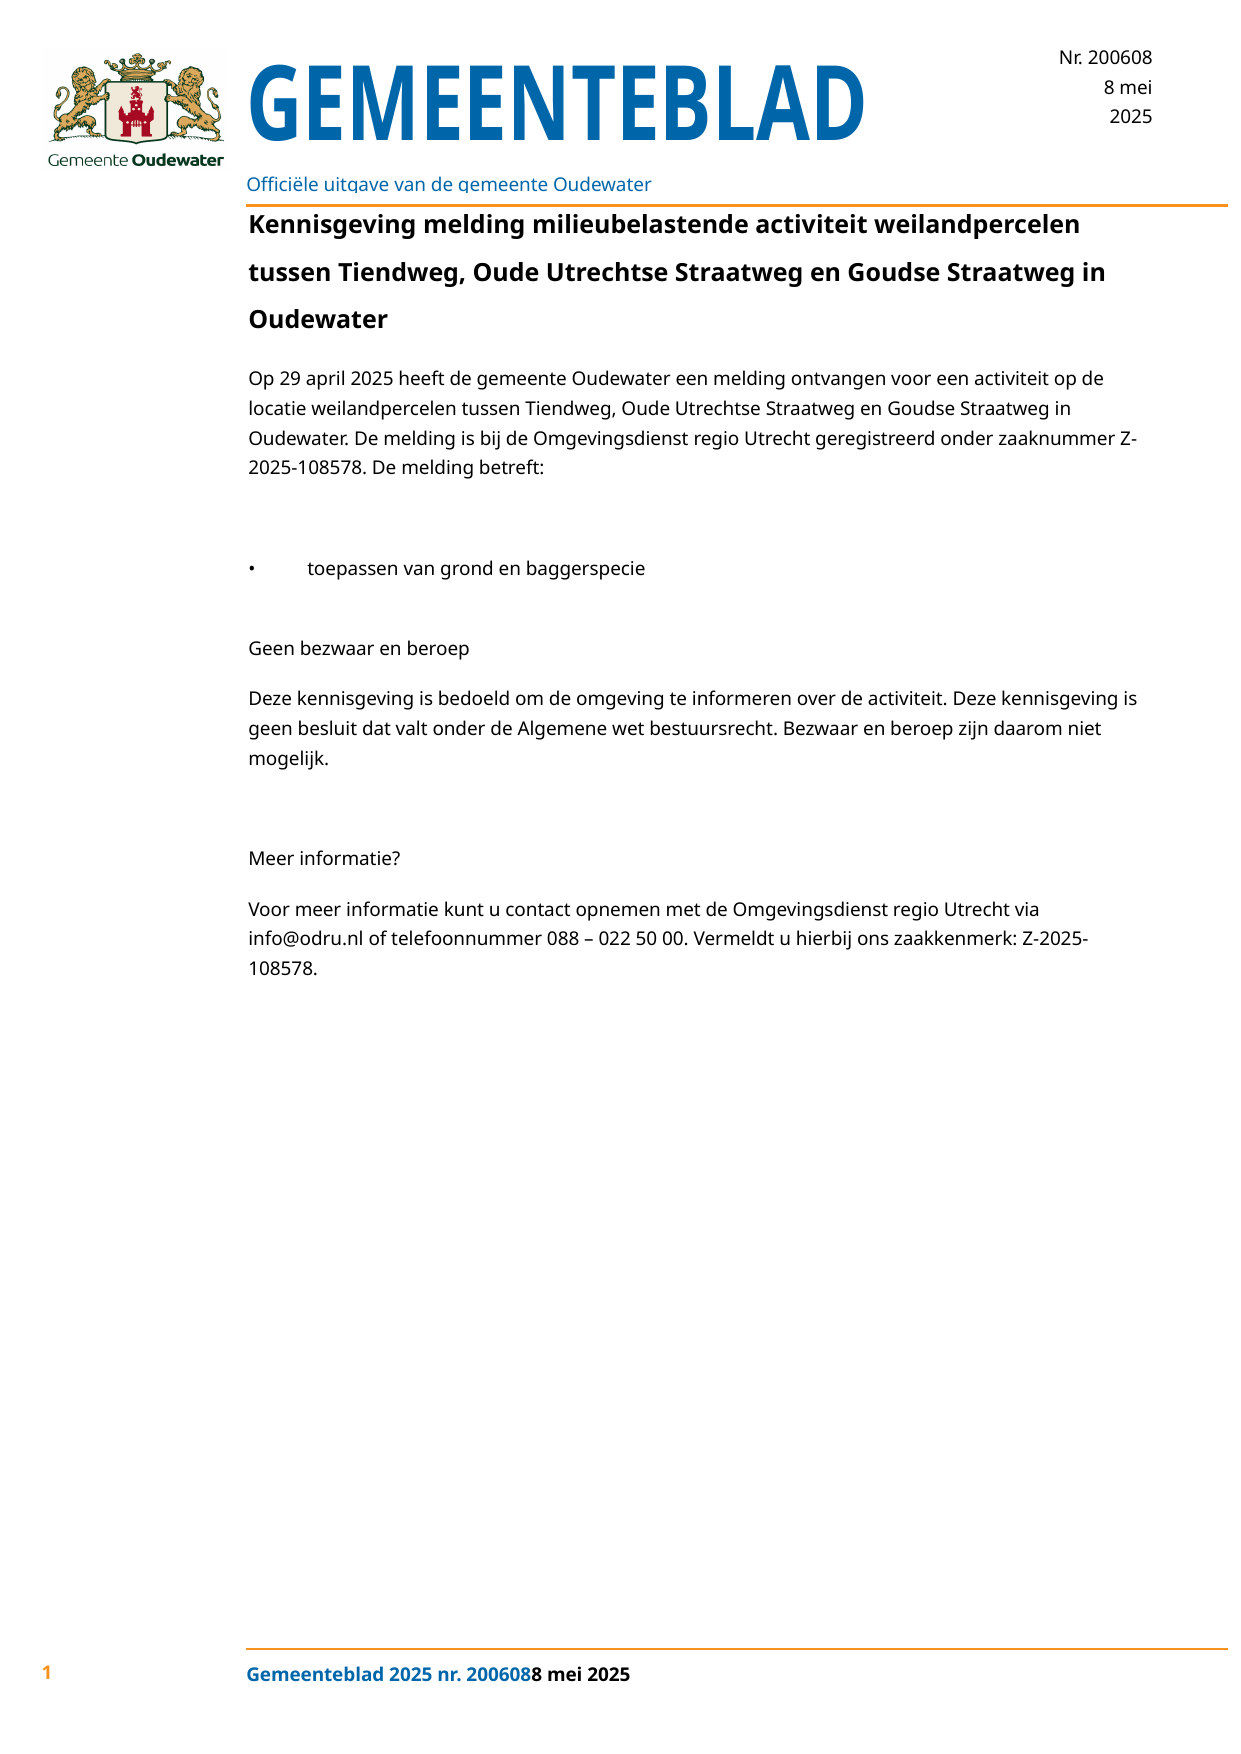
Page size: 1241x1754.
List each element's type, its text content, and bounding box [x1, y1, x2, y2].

text Meer informatie? [248, 846, 1152, 871]
text Kennisgeving melding milieubelastende activiteit weilandpercelen tussen Tiendweg, Oude Utrechtse Straatweg en Goudse Straatweg in Oudewater [248, 207, 1152, 336]
picture [41, 47, 231, 172]
text Deze kennisgeving is bedoeld om de omgeving te informeren over de activiteit. Deze kennisgeving is geen besluit dat valt onder de Algemene wet bestuursrecht. Bezwaar en beroep zijn daarom niet mogelijk. [248, 686, 1152, 770]
text Op 29 april 2025 heeft de gemeente Oudewater een melding ontvangen voor een activiteit op de locatie weilandpercelen tussen Tiendweg, Oude Utrechtse Straatweg en Goudse Straatweg in Oudewater. De melding is bij de Omgevingsdienst regio Utrecht geregistreerd onder zaaknummer Z-2025-108578. De melding betreft: [248, 366, 1152, 480]
text Geen bezwaar en beroep [248, 635, 1152, 661]
text Voor meer informatie kunt u contact opnemen met de Omgevingsdienst regio Utrecht via info@odru.nl of telefoonnummer 088 – 022 50 00. Vermeldt u hierbij ons zaakkenmerk: Z-2025-108578. [248, 896, 1152, 981]
list toepassen van grond en baggerspecie [248, 555, 1152, 581]
